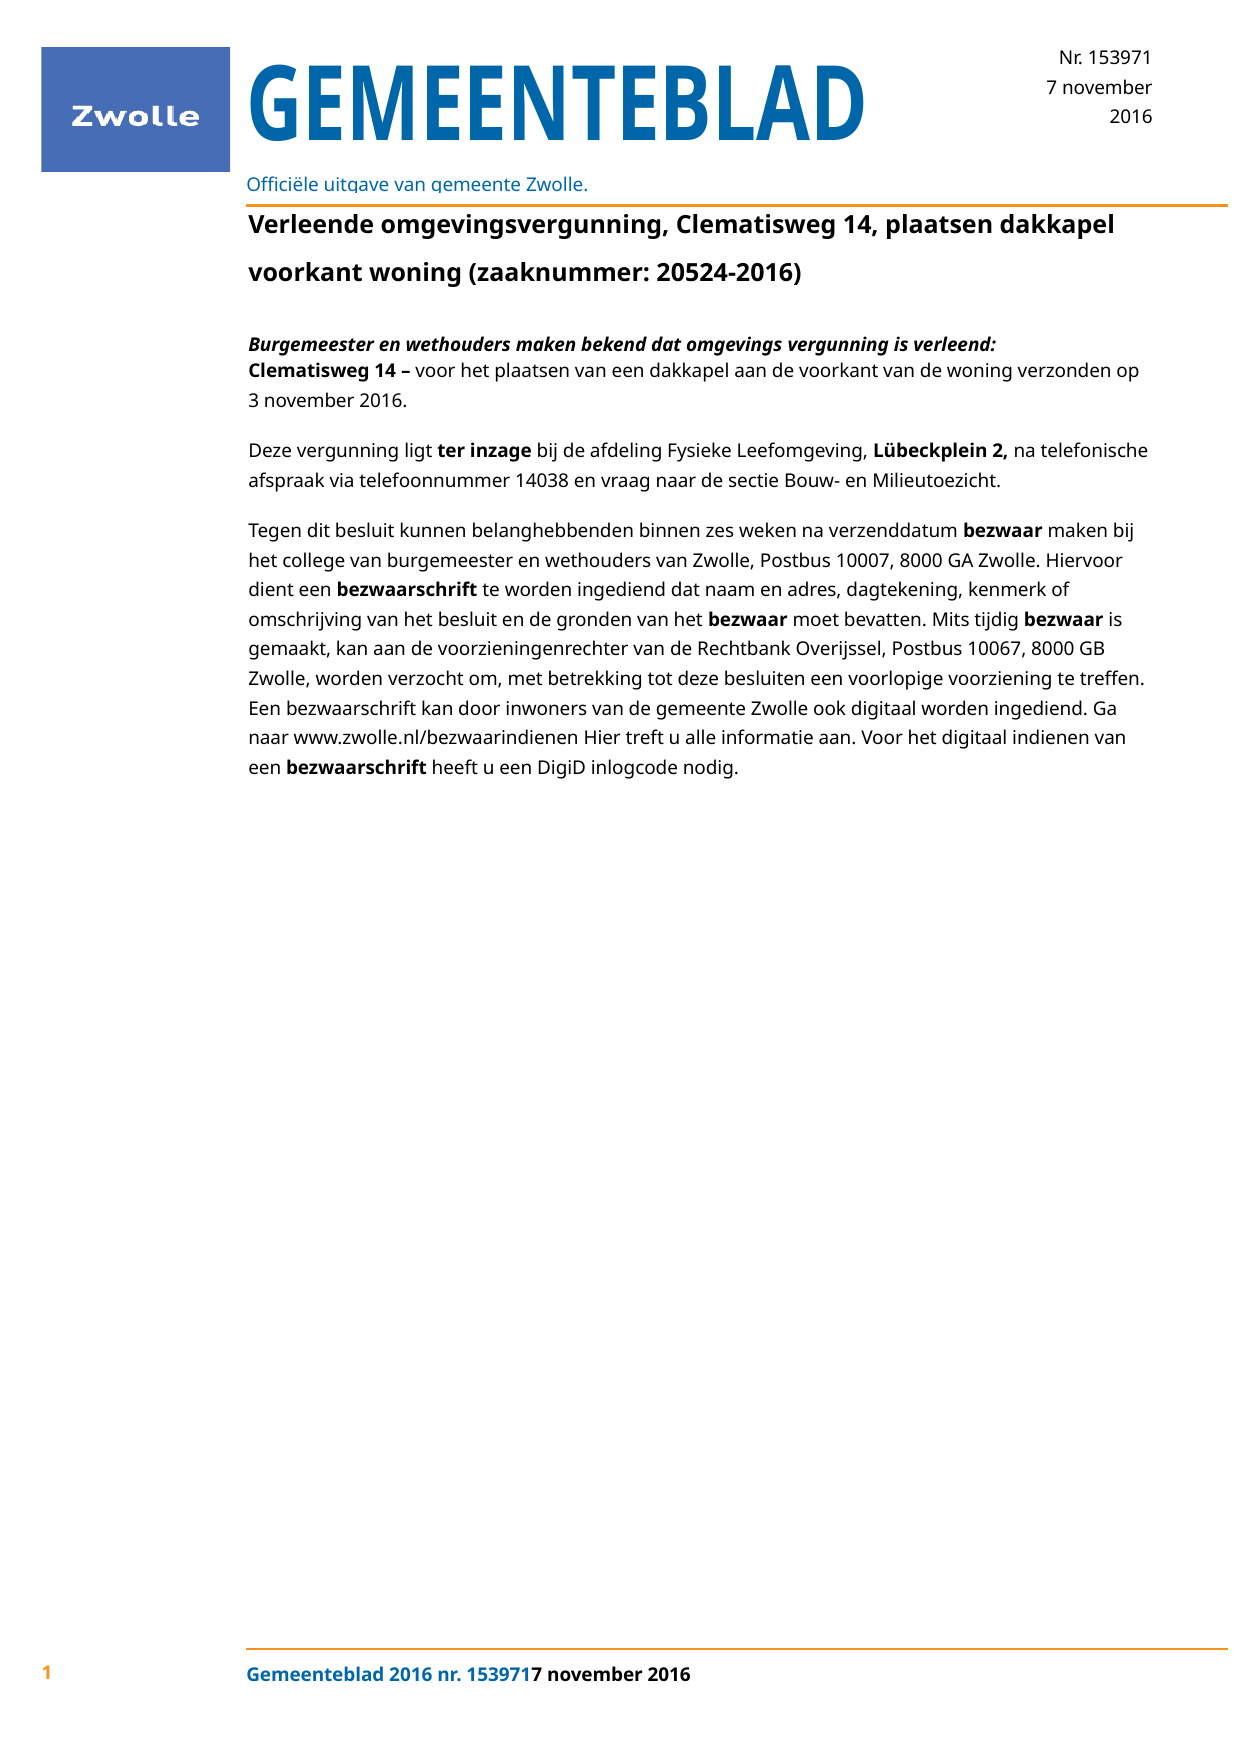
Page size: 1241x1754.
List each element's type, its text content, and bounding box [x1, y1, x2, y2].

text Burgemeester en wethouders maken bekend dat omgevings vergunning is verleend: [248, 331, 1152, 357]
text Clematisweg 14 – voor het plaatsen van een dakkapel aan de voorkant van de woning verzonden op 3 november 2016. [248, 357, 1152, 412]
picture [41, 47, 231, 172]
text Tegen dit besluit kunnen belanghebbenden binnen zes weken na verzenddatum bezwaar maken bij het college van burgemeester en wethouders van Zwolle, Postbus 10007, 8000 GA Zwolle. Hiervoor dient een bezwaarschrift te worden ingediend dat naam en adres, dagtekening, kenmerk of omschrijving van het besluit en de gronden van het bezwaar moet bevatten. Mits tijdig bezwaar is gemaakt, kan aan de voorzieningenrechter van de Rechtbank Overijssel, Postbus 10067, 8000 GB Zwolle, worden verzocht om, met betrekking tot deze besluiten een voorlopige voorziening te treffen. Een bezwaarschrift kan door inwoners van de gemeente Zwolle ook digitaal worden ingediend. Ga naar www.zwolle.nl/bezwaarindienen Hier treft u alle informatie aan. Voor het digitaal indienen van een bezwaarschrift heeft u een DigiD inlogcode nodig. [248, 517, 1152, 779]
text Deze vergunning ligt ter inzage bij de afdeling Fysieke Leefomgeving, Lübeckplein 2, na telefonische afspraak via telefoonnummer 14038 en vraag naar de sectie Bouw- en Milieutoezicht. [248, 437, 1152, 492]
text Verleende omgevingsvergunning, Clematisweg 14, plaatsen dakkapel voorkant woning (zaaknummer: 20524-2016) [248, 207, 1152, 288]
